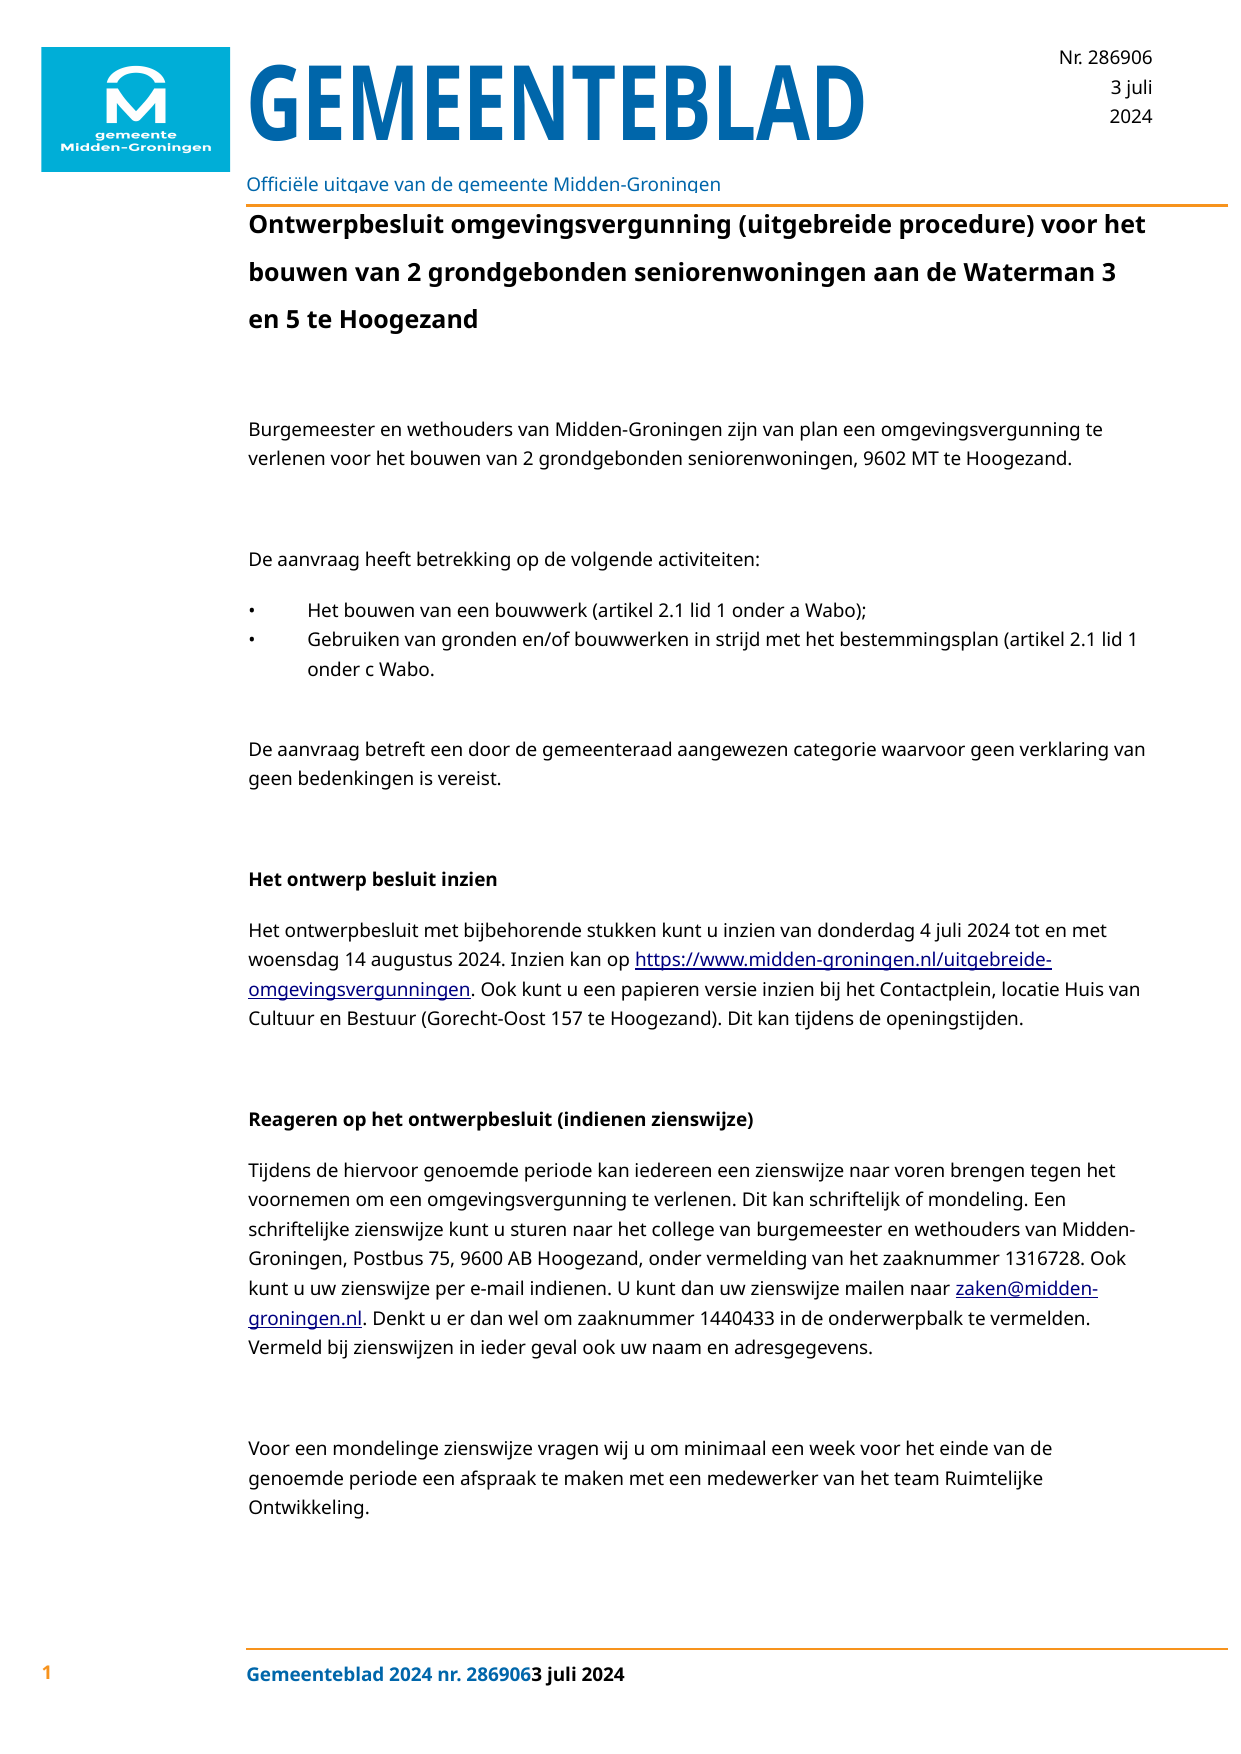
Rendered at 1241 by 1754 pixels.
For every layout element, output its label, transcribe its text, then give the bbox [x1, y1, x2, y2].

picture [108, 66, 164, 82]
text Het ontwerpbesluit met bijbehorende stukken kunt u inzien van donderdag 4 juli 2024 tot en met woensdag 14 augustus 2024. Inzien kan op https://www.midden-groningen.nl/uitgebreide-omgevingsvergunningen. Ook kunt u een papieren versie inzien bij het Contactplein, locatie Huis van Cultuur en Bestuur (Gorecht-Oost 157 te Hoogezand). Dit kan tijdens de openingstijden. [248, 917, 1152, 1031]
text De aanvraag heeft betrekking op de volgende activiteiten: [248, 546, 1152, 572]
text Tijdens de hiervoor genoemde periode kan iedereen een zienswijze naar voren brengen tegen het voornemen om een omgevingsvergunning te verlenen. Dit kan schriftelijk of mondeling. Een schriftelijke zienswijze kunt u sturen naar het college van burgemeester en wethouders van Midden-Groningen, Postbus 75, 9600 AB Hoogezand, onder vermelding van het zaaknummer 1316728. Ook kunt u uw zienswijze per e-mail indienen. U kunt dan uw zienswijze mailen naar zaken@midden-groningen.nl. Denkt u er dan wel om zaaknummer 1440433 in de onderwerpbalk te vermelden. Vermeld bij zienswijzen in ieder geval ook uw naam en adresgegevens. [248, 1157, 1152, 1360]
list Gebruiken van gronden en/of bouwwerken in strijd met het bestemmingsplan (artikel 2.1 lid 1 onder c Wabo. [248, 626, 1152, 682]
text Het ontwerp besluit inzien [248, 866, 1152, 892]
text Ontwerpbesluit omgevingsvergunning (uitgebreide procedure) voor het bouwen van 2 grondgebonden seniorenwoningen aan de Waterman 3 en 5 te Hoogezand [248, 207, 1152, 336]
text De aanvraag betreft een door de gemeenteraad aangewezen categorie waarvoor geen verklaring van geen bedenkingen is vereist. [248, 736, 1152, 791]
text Voor een mondelinge zienswijze vragen wij u om minimaal een week voor het einde van de genoemde periode een afspraak te maken met een medewerker van het team Ruimtelijke Ontwikkeling. [248, 1435, 1152, 1520]
picture [107, 89, 165, 122]
picture [184, 146, 190, 153]
list Het bouwen van een bouwwerk (artikel 2.1 lid 1 onder a Wabo); [248, 597, 1152, 622]
text Reageren op het ontwerpbesluit (indienen zienswijze) [248, 1106, 1152, 1132]
text Burgemeester en wethouders van Midden-Groningen zijn van plan een omgevingsvergunning te verlenen voor het bouwen van 2 grondgebonden seniorenwoningen, 9602 MT te Hoogezand. [248, 416, 1152, 471]
